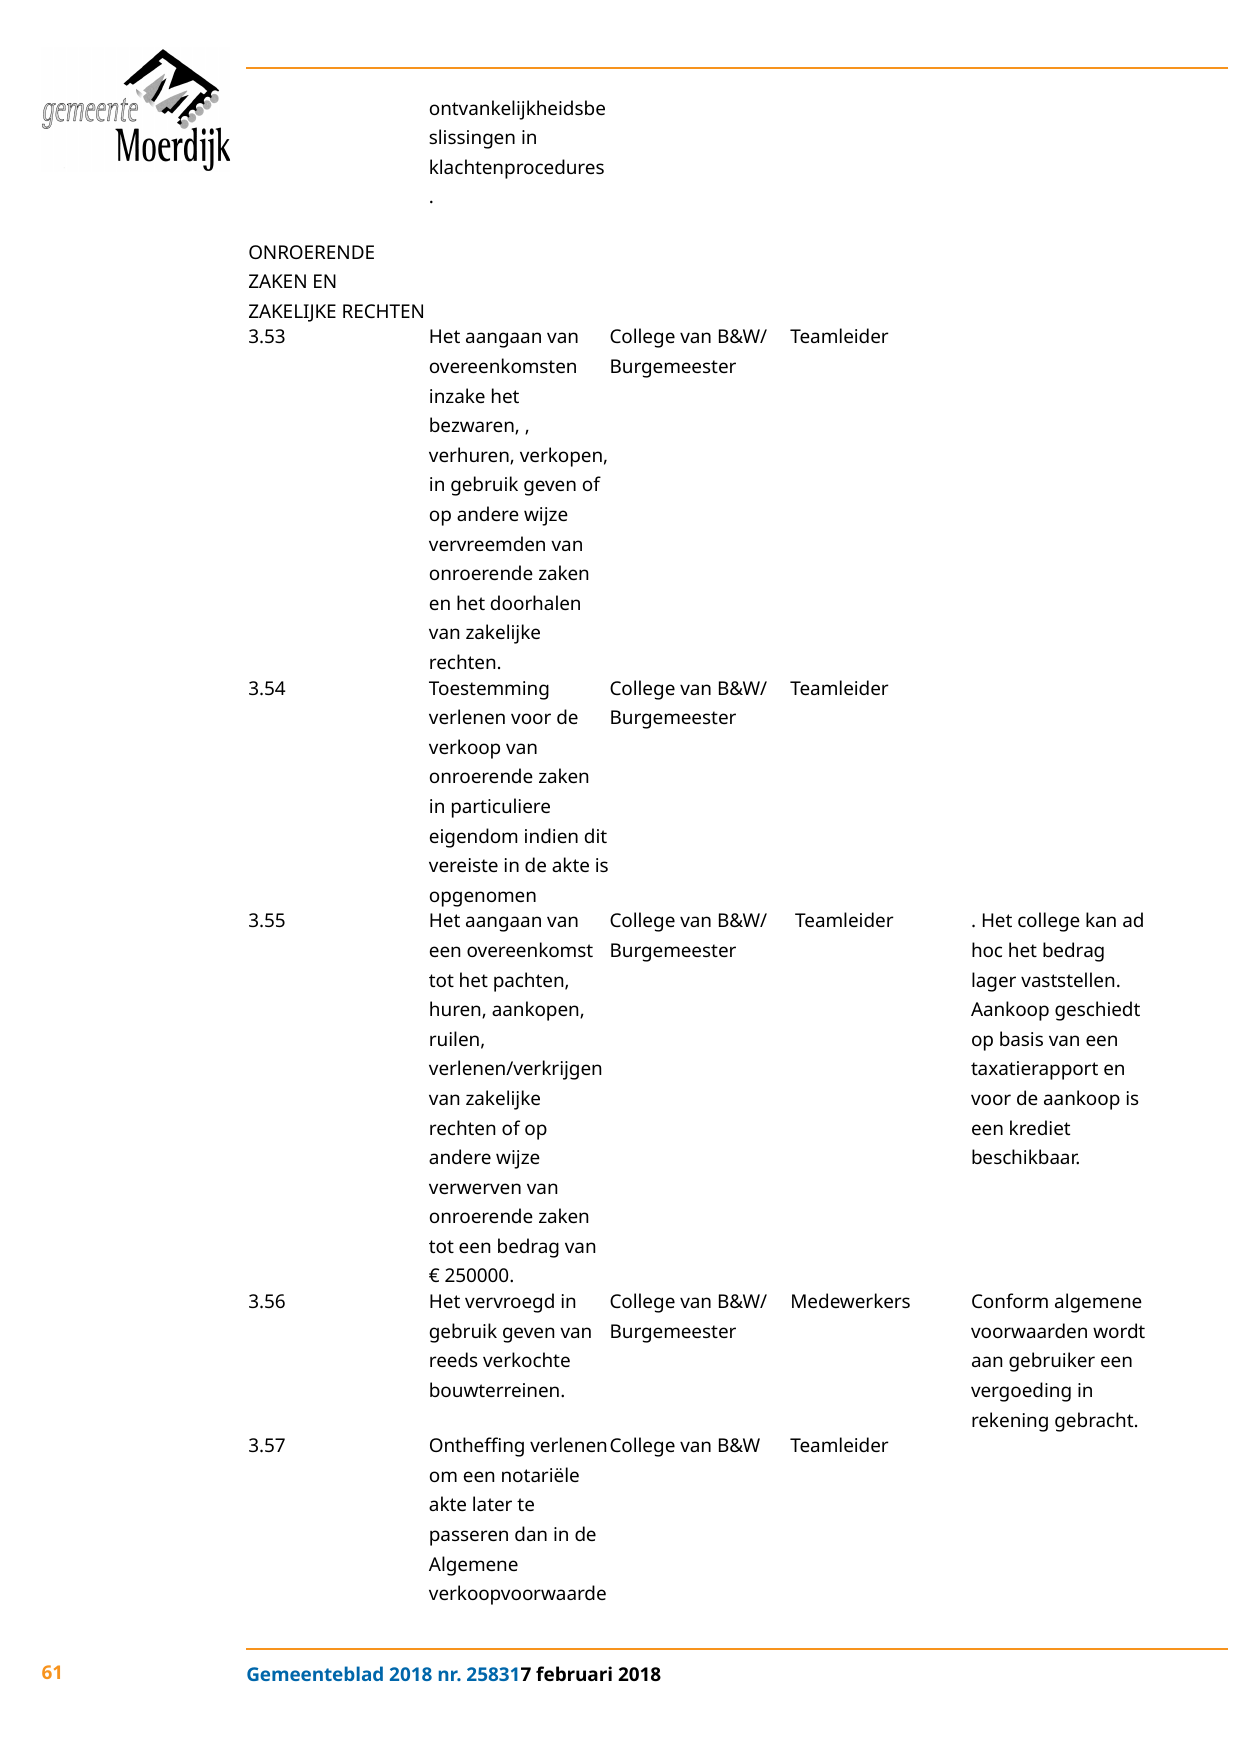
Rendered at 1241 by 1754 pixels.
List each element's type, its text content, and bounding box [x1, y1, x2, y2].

table_cell [609, 95, 790, 239]
table_cell Teamleider [790, 908, 971, 1288]
table_cell [790, 95, 971, 239]
picture [41, 47, 231, 172]
table_cell Het aangaan van overeenkomsten inzake het bezwaren, , verhuren, verkopen, in gebruik geven of op andere wijze vervreemden van onroerende zaken en het doorhalen van zakelijke rechten. [429, 324, 609, 675]
table_cell 3.55 [248, 908, 429, 1288]
table_cell Teamleider [790, 675, 971, 908]
table_cell College van B&W/ Burgemeester [609, 1289, 790, 1432]
table_cell [248, 95, 429, 239]
table_cell [971, 324, 1152, 675]
table_cell Toestemming verlenen voor de verkoop van onroerende zaken in particuliere eigendom indien dit vereiste in de akte is opgenomen [429, 675, 609, 908]
table_cell College van B&W/ Burgemeester [609, 675, 790, 908]
table_cell 3.54 [248, 675, 429, 908]
table_cell College van B&W/ Burgemeester [609, 324, 790, 675]
table_cell Ontheffing verlenen om een notariële akte later te passeren dan in de Algemene verkoopvoorwaarde [429, 1433, 609, 1606]
table_cell 3.56 [248, 1289, 429, 1432]
table_cell Het aangaan van een overeenkomst tot het pachten, huren, aankopen, ruilen, verlenen/verkrijgen van zakelijke rechten of op andere wijze verwerven van onroerende zaken tot een bedrag van € 250000. [429, 908, 609, 1288]
table_cell 3.53 [248, 324, 429, 675]
table_cell Conform algemene voorwaarden wordt aan gebruiker een vergoeding in rekening gebracht. [971, 1289, 1152, 1432]
table_cell Het vervroegd in gebruik geven van reeds verkochte bouwterreinen. [429, 1289, 609, 1432]
table_cell [971, 1433, 1152, 1606]
table_cell . Het college kan ad hoc het bedrag lager vaststellen. Aankoop geschiedt op basis van een taxatierapport en voor de aankoop is een krediet beschikbaar. [971, 908, 1152, 1288]
table_cell 3.57 [248, 1433, 429, 1606]
table_cell College van B&W [609, 1433, 790, 1606]
table_cell ontvankelijkheidsbeslissingen in klachtenprocedures. [429, 95, 609, 239]
table_cell Teamleider [790, 1433, 971, 1606]
table_cell ONROERENDE ZAKEN EN ZAKELIJKE RECHTEN [248, 239, 429, 324]
table_cell Teamleider [790, 324, 971, 675]
table_cell Medewerkers [790, 1289, 971, 1432]
table_cell [971, 675, 1152, 908]
table_cell College van B&W/ Burgemeester [609, 908, 790, 1288]
table_cell [971, 95, 1152, 239]
